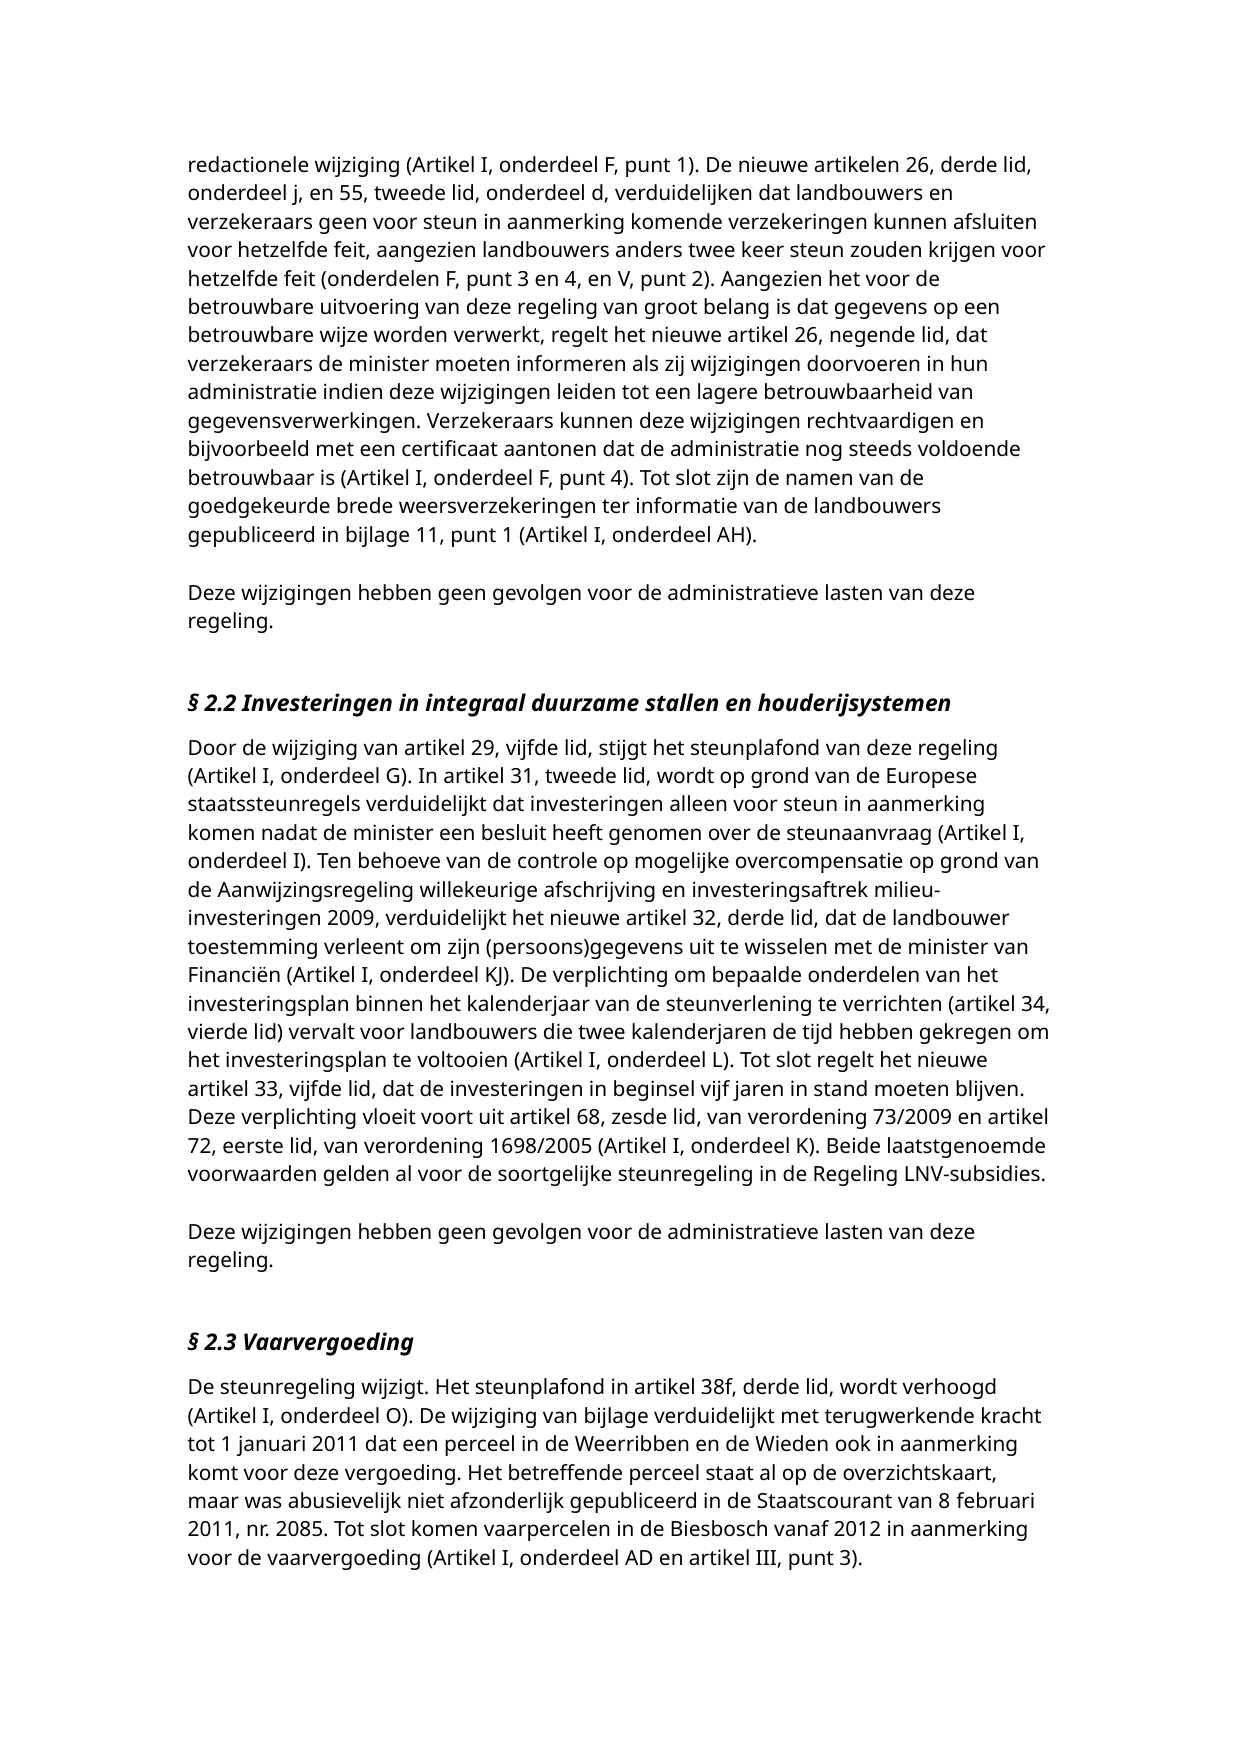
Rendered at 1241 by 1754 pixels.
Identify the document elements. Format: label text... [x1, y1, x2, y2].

text Deze wijzigingen hebben geen gevolgen voor de administratieve lasten van deze regeling. [187, 578, 1053, 634]
text De steunregeling wijzigt. Het steunplafond in artikel 38f, derde lid, wordt verhoogd (Artikel I, onderdeel O). De wijziging van bijlage verduidelijkt met terugwerkende kracht tot 1 januari 2011 dat een perceel in de Weerribben en de Wieden ook in aanmerking komt voor deze vergoeding. Het betreffende perceel staat al op de overzichtskaart, maar was abusievelijk niet afzonderlijk gepubliceerd in de Staatscourant van 8 februari 2011, nr. 2085. Tot slot komen vaarpercelen in de Biesbosch vanaf 2012 in aanmerking voor de vaarvergoeding (Artikel I, onderdeel AD en artikel III, punt 3). [187, 1372, 1053, 1571]
text Deze wijzigingen hebben geen gevolgen voor de administratieve lasten van deze regeling. [187, 1217, 1053, 1274]
subtitle § 2.3 Vaarvergoeding [187, 1326, 1053, 1357]
subtitle § 2.2 Investeringen in integraal duurzame stallen en houderijsystemen [187, 686, 1053, 718]
text redactionele wijziging (Artikel I, onderdeel F, punt 1). De nieuwe artikelen 26, derde lid, onderdeel j, en 55, tweede lid, onderdeel d, verduidelijken dat landbouwers en verzekeraars geen voor steun in aanmerking komende verzekeringen kunnen afsluiten voor hetzelfde feit, aangezien landbouwers anders twee keer steun zouden krijgen voor hetzelfde feit (onderdelen F, punt 3 en 4, en V, punt 2). Aangezien het voor de betrouwbare uitvoering van deze regeling van groot belang is dat gegevens op een betrouwbare wijze worden verwerkt, regelt het nieuwe artikel 26, negende lid, dat verzekeraars de minister moeten informeren als zij wijzigingen doorvoeren in hun administratie indien deze wijzigingen leiden tot een lagere betrouwbaarheid van gegevensverwerkingen. Verzekeraars kunnen deze wijzigingen rechtvaardigen en bijvoorbeeld met een certificaat aantonen dat de administratie nog steeds voldoende betrouwbaar is (Artikel I, onderdeel F, punt 4). Tot slot zijn de namen van de goedgekeurde brede weersverzekeringen ter informatie van de landbouwers gepubliceerd in bijlage 11, punt 1 (Artikel I, onderdeel AH). [187, 150, 1053, 548]
text Door de wijziging van artikel 29, vijfde lid, stijgt het steunplafond van deze regeling (Artikel I, onderdeel G). In artikel 31, tweede lid, wordt op grond van de Europese staatssteunregels verduidelijkt dat investeringen alleen voor steun in aanmerking komen nadat de minister een besluit heeft genomen over de steunaanvraag (Artikel I, onderdeel I). Ten behoeve van de controle op mogelijke overcompensatie op grond van de Aanwijzingsregeling willekeurige afschrijving en investeringsaftrek milieu-investeringen 2009, verduidelijkt het nieuwe artikel 32, derde lid, dat de landbouwer toestemming verleent om zijn (persoons)gegevens uit te wisselen met de minister van Financiën (Artikel I, onderdeel KJ). De verplichting om bepaalde onderdelen van het investeringsplan binnen het kalenderjaar van de steunverlening te verrichten (artikel 34, vierde lid) vervalt voor landbouwers die twee kalenderjaren de tijd hebben gekregen om het investeringsplan te voltooien (Artikel I, onderdeel L). Tot slot regelt het nieuwe artikel 33, vijfde lid, dat de investeringen in beginsel vijf jaren in stand moeten blijven. Deze verplichting vloeit voort uit artikel 68, zesde lid, van verordening 73/2009 en artikel 72, eerste lid, van verordening 1698/2005 (Artikel I, onderdeel K). Beide laatstgenoemde voorwaarden gelden al voor de soortgelijke steunregeling in de Regeling LNV-subsidies. [187, 733, 1053, 1188]
